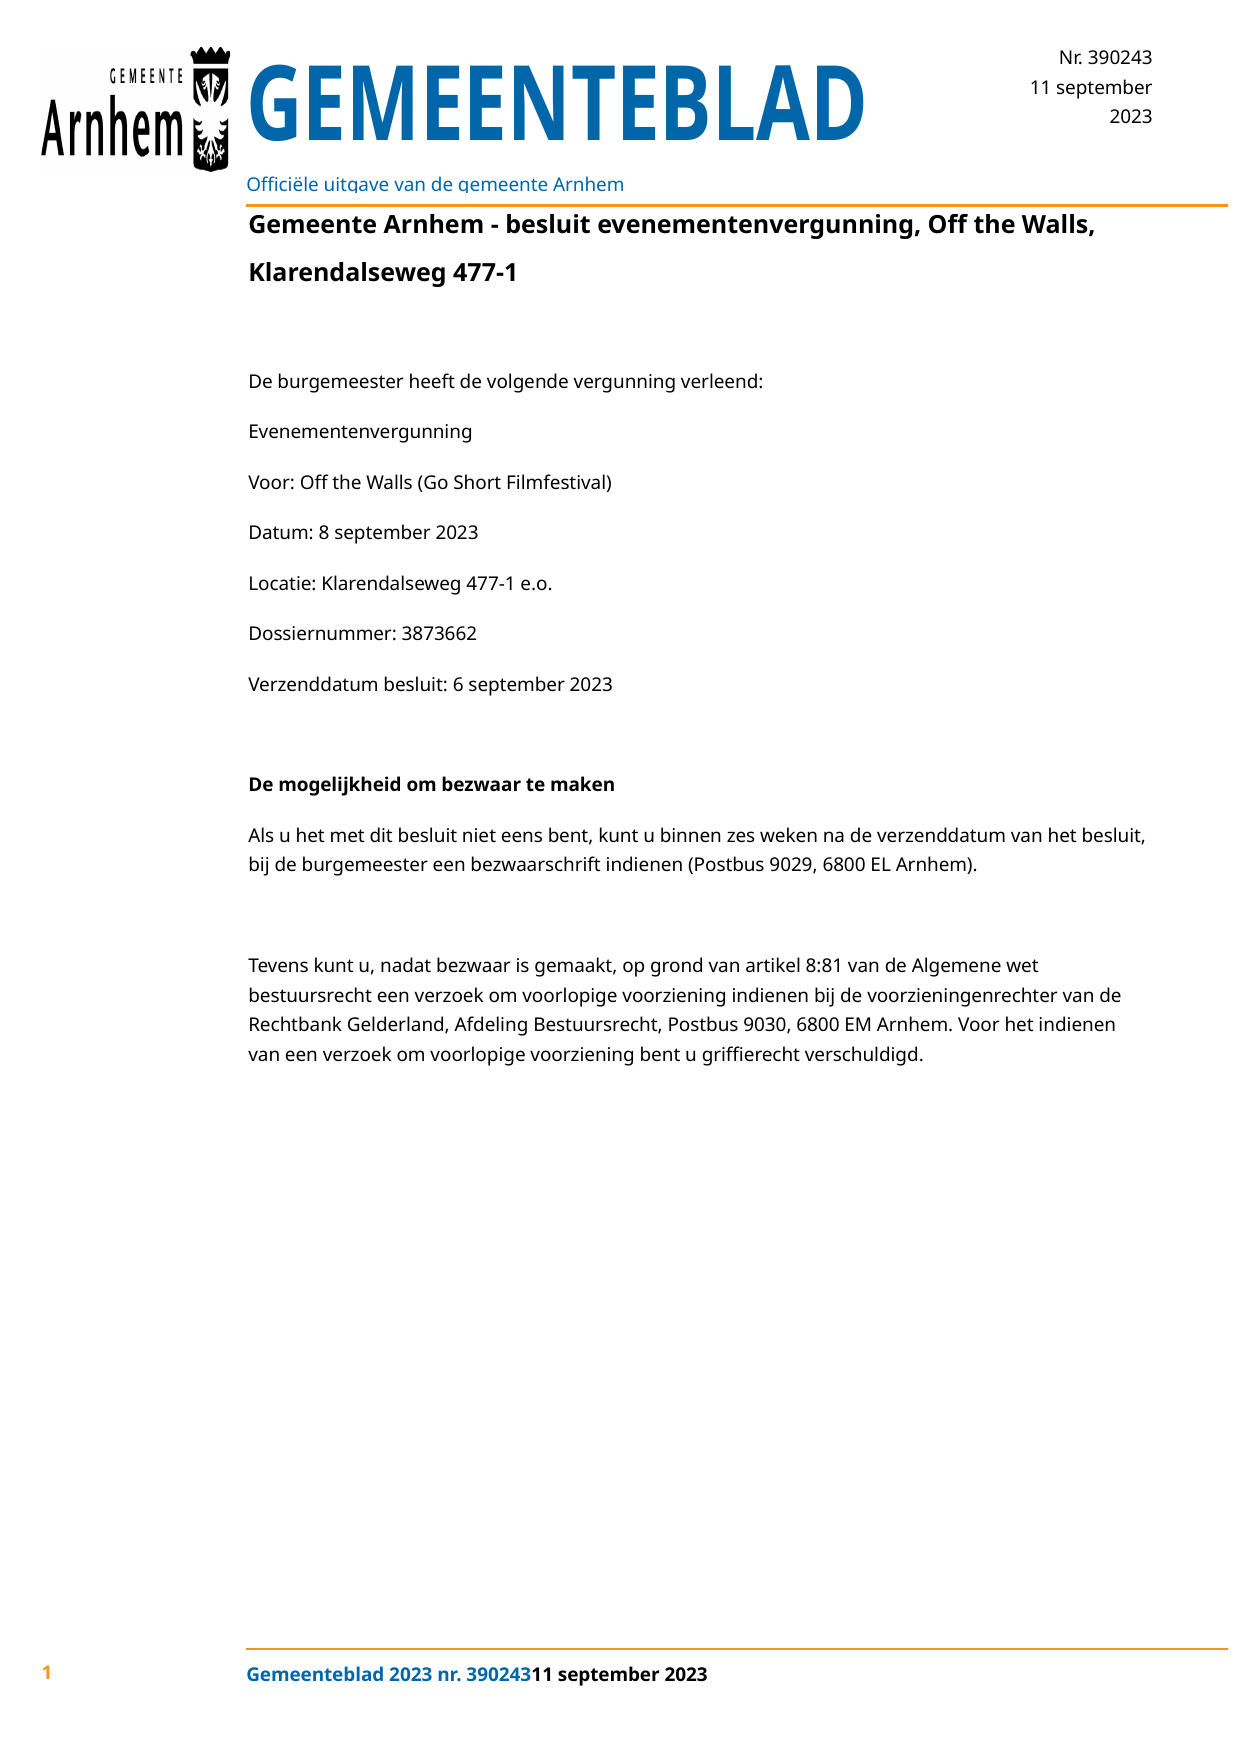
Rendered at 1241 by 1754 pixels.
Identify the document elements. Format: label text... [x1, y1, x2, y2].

text De mogelijkheid om bezwaar te maken [248, 772, 1152, 797]
text Dossiernummer: 3873662 [248, 620, 1152, 646]
text Evenementenvergunning [248, 419, 1152, 444]
text Tevens kunt u, nadat bezwaar is gemaakt, op grond van artikel 8:81 van de Algemene wet bestuursrecht een verzoek om voorlopige voorziening indienen bij de voorzieningenrechter van de Rechtbank Gelderland, Afdeling Bestuursrecht, Postbus 9030, 6800 EM Arnhem. Voor het indienen van een verzoek om voorlopige voorziening bent u griffierecht verschuldigd. [248, 952, 1152, 1067]
text Locatie: Klarendalseweg 477-1 e.o. [248, 570, 1152, 596]
text Voor: Off the Walls (Go Short Filmfestival) [248, 469, 1152, 495]
text Datum: 8 september 2023 [248, 519, 1152, 545]
text De burgemeester heeft de volgende vergunning verleend: [248, 368, 1152, 394]
text Als u het met dit besluit niet eens bent, kunt u binnen zes weken na de verzenddatum van het besluit, bij de burgemeester een bezwaarschrift indienen (Postbus 9029, 6800 EL Arnhem). [248, 822, 1152, 877]
text Verzenddatum besluit: 6 september 2023 [248, 671, 1152, 697]
text Gemeente Arnhem - besluit evenementenvergunning, Off the Walls, Klarendalseweg 477-1 [248, 207, 1152, 288]
picture [41, 47, 231, 172]
